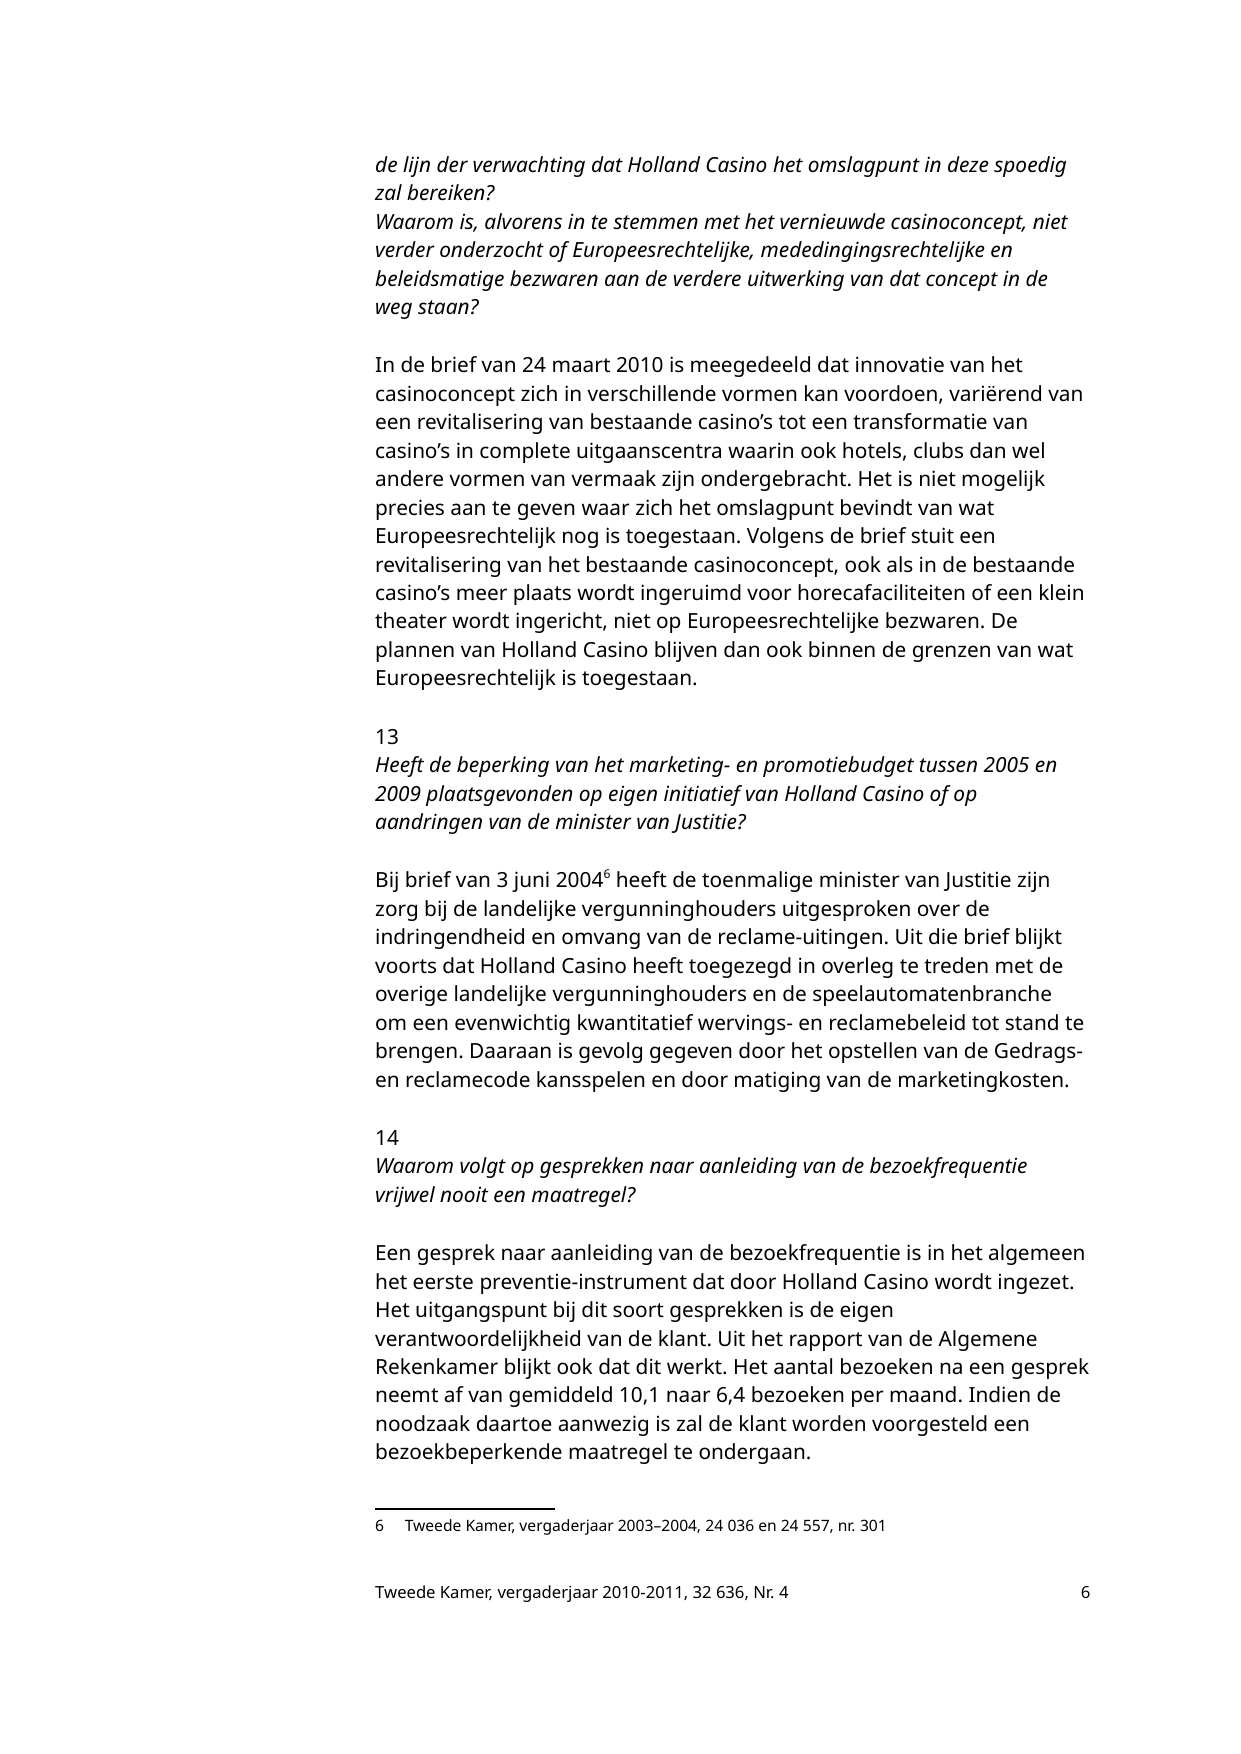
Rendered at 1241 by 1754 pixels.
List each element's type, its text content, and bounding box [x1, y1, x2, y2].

text Tweede Kamer, vergaderjaar 2003–2004, 24 036 en 24 557, nr. 301 [375, 1508, 1090, 1536]
text Heeft de beperking van het marketing- en promotiebudget tussen 2005 en 2009 plaatsgevonden op eigen initiatief van Holland Casino of op aandringen van de minister van Justitie? [375, 750, 1090, 836]
text Bij brief van 3 juni 2004 heeft de toenmalige minister van Justitie zijn zorg bij de landelijke vergunninghouders uitgesproken over de indringendheid en omvang van de reclame-uitingen. Uit die brief blijkt voorts dat Holland Casino heeft toegezegd in overleg te treden met de overige landelijke vergunninghouders en de speelautomatenbranche om een evenwichtig kwantitatief wervings- en reclamebeleid tot stand te brengen. Daaraan is gevolg gegeven door het opstellen van de Gedrags- en reclamecode kansspelen en door matiging van de marketingkosten. [375, 866, 1090, 1093]
text 13 [375, 722, 1090, 750]
text 14 [375, 1123, 1090, 1152]
text Waarom is, alvorens in te stemmen met het vernieuwde casinoconcept, niet verder onderzocht of Europeesrechtelijke, mededingingsrechtelijke en beleidsmatige bezwaren aan de verdere uitwerking van dat concept in de weg staan? [375, 207, 1090, 321]
text Een gesprek naar aanleiding van de bezoekfrequentie is in het algemeen het eerste preventie-instrument dat door Holland Casino wordt ingezet. Het uitgangspunt bij dit soort gesprekken is de eigen verantwoordelijkheid van de klant. Uit het rapport van de Algemene Rekenkamer blijkt ook dat dit werkt. Het aantal bezoeken na een gesprek neemt af van gemiddeld 10,1 naar 6,4 bezoeken per maand. Indien de noodzaak daartoe aanwezig is zal de klant worden voorgesteld een bezoekbeperkende maatregel te ondergaan. [375, 1238, 1090, 1466]
text Waarom volgt op gesprekken naar aanleiding van de bezoekfrequentie vrijwel nooit een maatregel? [375, 1152, 1090, 1208]
text In de brief van 24 maart 2010 is meegedeeld dat innovatie van het casinoconcept zich in verschillende vormen kan voordoen, variërend van een revitalisering van bestaande casino’s tot een transformatie van casino’s in complete uitgaanscentra waarin ook hotels, clubs dan wel andere vormen van vermaak zijn ondergebracht. Het is niet mogelijk precies aan te geven waar zich het omslagpunt bevindt van wat Europeesrechtelijk nog is toegestaan. Volgens de brief stuit een revitalisering van het bestaande casinoconcept, ook als in de bestaande casino’s meer plaats wordt ingeruimd voor horecafaciliteiten of een klein theater wordt ingericht, niet op Europeesrechtelijke bezwaren. De plannen van Holland Casino blijven dan ook binnen de grenzen van wat Europeesrechtelijk is toegestaan. [375, 351, 1090, 692]
text de lijn der verwachting dat Holland Casino het omslagpunt in deze spoedig zal bereiken? [375, 150, 1090, 207]
